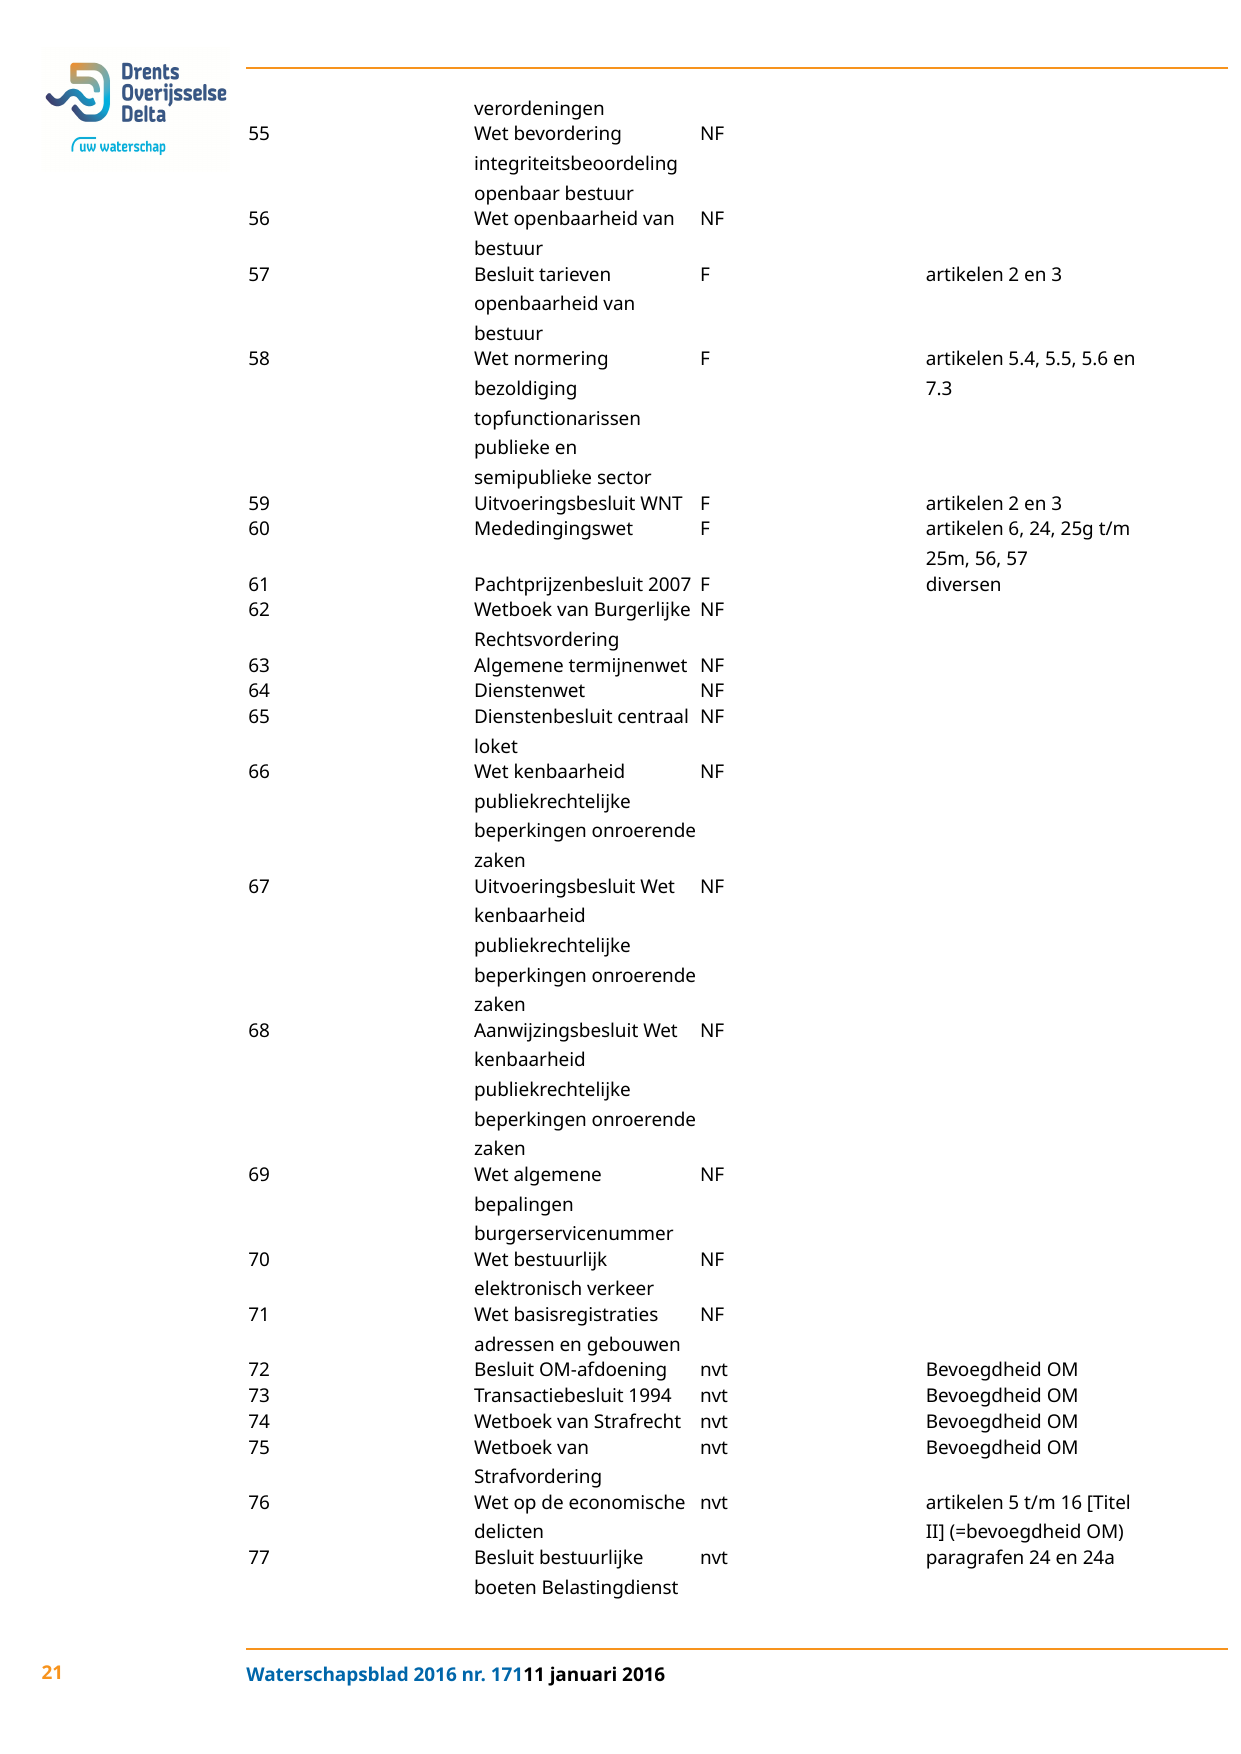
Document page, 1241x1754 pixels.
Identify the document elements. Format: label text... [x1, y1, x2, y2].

table_cell Besluit bestuurlijke boeten Belastingdienst [474, 1545, 700, 1600]
table_cell diversen [926, 571, 1152, 596]
picture [41, 47, 231, 172]
table_cell Wetboek van Strafrecht [474, 1408, 700, 1434]
table_cell Wet openbaarheid van bestuur [474, 205, 700, 261]
table_cell 77 [248, 1545, 474, 1600]
table_cell 74 [248, 1408, 474, 1434]
table_cell Bevoegdheid OM [926, 1383, 1152, 1408]
table_cell Wet algemene bepalingen burgerservicenummer [474, 1161, 700, 1246]
table_cell [926, 1017, 1152, 1161]
table_cell [926, 205, 1152, 261]
table_cell artikelen 5.4, 5.5, 5.6 en 7.3 [926, 346, 1152, 490]
table_cell Pachtprijzenbesluit 2007 [474, 571, 700, 596]
table_cell 59 [248, 490, 474, 515]
table_cell NF [700, 205, 926, 261]
table_cell [926, 1301, 1152, 1357]
table_cell [926, 652, 1152, 677]
table_cell F [700, 346, 926, 490]
table_cell Wet bestuurlijk elektronisch verkeer [474, 1246, 700, 1301]
table_cell Besluit tarieven openbaarheid van bestuur [474, 261, 700, 346]
table_cell Dienstenbesluit centraal loket [474, 703, 700, 758]
table_cell F [700, 490, 926, 515]
table_cell 63 [248, 652, 474, 677]
table_cell Uitvoeringsbesluit Wet kenbaarheid publiekrechtelijke beperkingen onroerende zaken [474, 873, 700, 1017]
table_cell 64 [248, 678, 474, 703]
table_cell nvt [700, 1545, 926, 1600]
table_cell [926, 678, 1152, 703]
table_cell NF [700, 1301, 926, 1357]
table_cell NF [700, 1246, 926, 1301]
table_cell [926, 121, 1152, 205]
table_cell 67 [248, 873, 474, 1017]
table_cell Wetboek van Strafvordering [474, 1434, 700, 1489]
table_cell nvt [700, 1357, 926, 1382]
table_cell Uitvoeringsbesluit WNT [474, 490, 700, 515]
table_cell nvt [700, 1383, 926, 1408]
table_cell F [700, 261, 926, 346]
table_cell 75 [248, 1434, 474, 1489]
table_cell Aanwijzingsbesluit Wet kenbaarheid publiekrechtelijke beperkingen onroerende zaken [474, 1017, 700, 1161]
table_cell 76 [248, 1489, 474, 1544]
table_cell artikelen 2 en 3 [926, 490, 1152, 515]
table_cell [700, 95, 926, 121]
table_cell 69 [248, 1161, 474, 1246]
table_cell NF [700, 652, 926, 677]
table_cell paragrafen 24 en 24a [926, 1545, 1152, 1600]
table_cell 71 [248, 1301, 474, 1357]
table_cell 55 [248, 121, 474, 205]
table_cell nvt [700, 1489, 926, 1544]
table_cell [926, 759, 1152, 873]
table_cell Dienstenwet [474, 678, 700, 703]
table_cell 62 [248, 596, 474, 652]
table_cell [926, 95, 1152, 121]
table_cell artikelen 5 t/m 16 [Titel II] (=bevoegdheid OM) [926, 1489, 1152, 1544]
table_cell Wet basisregistraties adressen en gebouwen [474, 1301, 700, 1357]
table_cell F [700, 515, 926, 571]
table_cell NF [700, 121, 926, 205]
table_cell 61 [248, 571, 474, 596]
table_cell 72 [248, 1357, 474, 1382]
table_cell NF [700, 1017, 926, 1161]
table_cell [926, 1161, 1152, 1246]
table_cell Bevoegdheid OM [926, 1434, 1152, 1489]
table_cell nvt [700, 1408, 926, 1434]
table_cell 60 [248, 515, 474, 571]
table_cell 56 [248, 205, 474, 261]
table_cell [926, 703, 1152, 758]
table_cell 65 [248, 703, 474, 758]
table_cell 58 [248, 346, 474, 490]
table_cell [248, 95, 474, 121]
table_cell 68 [248, 1017, 474, 1161]
table_cell artikelen 2 en 3 [926, 261, 1152, 346]
table_cell Bevoegdheid OM [926, 1408, 1152, 1434]
table_cell Wetboek van Burgerlijke Rechtsvordering [474, 596, 700, 652]
table_cell Wet bevordering integriteitsbeoordeling openbaar bestuur [474, 121, 700, 205]
table_cell [926, 1246, 1152, 1301]
table_cell [926, 873, 1152, 1017]
table_cell NF [700, 703, 926, 758]
table_cell Algemene termijnenwet [474, 652, 700, 677]
table_cell Mededingingswet [474, 515, 700, 571]
table_cell F [700, 571, 926, 596]
table_cell NF [700, 678, 926, 703]
table_cell verordeningen [474, 95, 700, 121]
table_cell 70 [248, 1246, 474, 1301]
table_cell Wet normering bezoldiging topfunctionarissen publieke en semipublieke sector [474, 346, 700, 490]
table_cell 73 [248, 1383, 474, 1408]
table_cell [926, 596, 1152, 652]
table_cell NF [700, 1161, 926, 1246]
table_cell artikelen 6, 24, 25g t/m 25m, 56, 57 [926, 515, 1152, 571]
table_cell Bevoegdheid OM [926, 1357, 1152, 1382]
table_cell Besluit OM-afdoening [474, 1357, 700, 1382]
table_cell NF [700, 596, 926, 652]
table_cell Transactiebesluit 1994 [474, 1383, 700, 1408]
table_cell 66 [248, 759, 474, 873]
table_cell nvt [700, 1434, 926, 1489]
table_cell NF [700, 759, 926, 873]
table_cell Wet kenbaarheid publiekrechtelijke beperkingen onroerende zaken [474, 759, 700, 873]
table_cell NF [700, 873, 926, 1017]
table_cell 57 [248, 261, 474, 346]
table_cell Wet op de economische delicten [474, 1489, 700, 1544]
